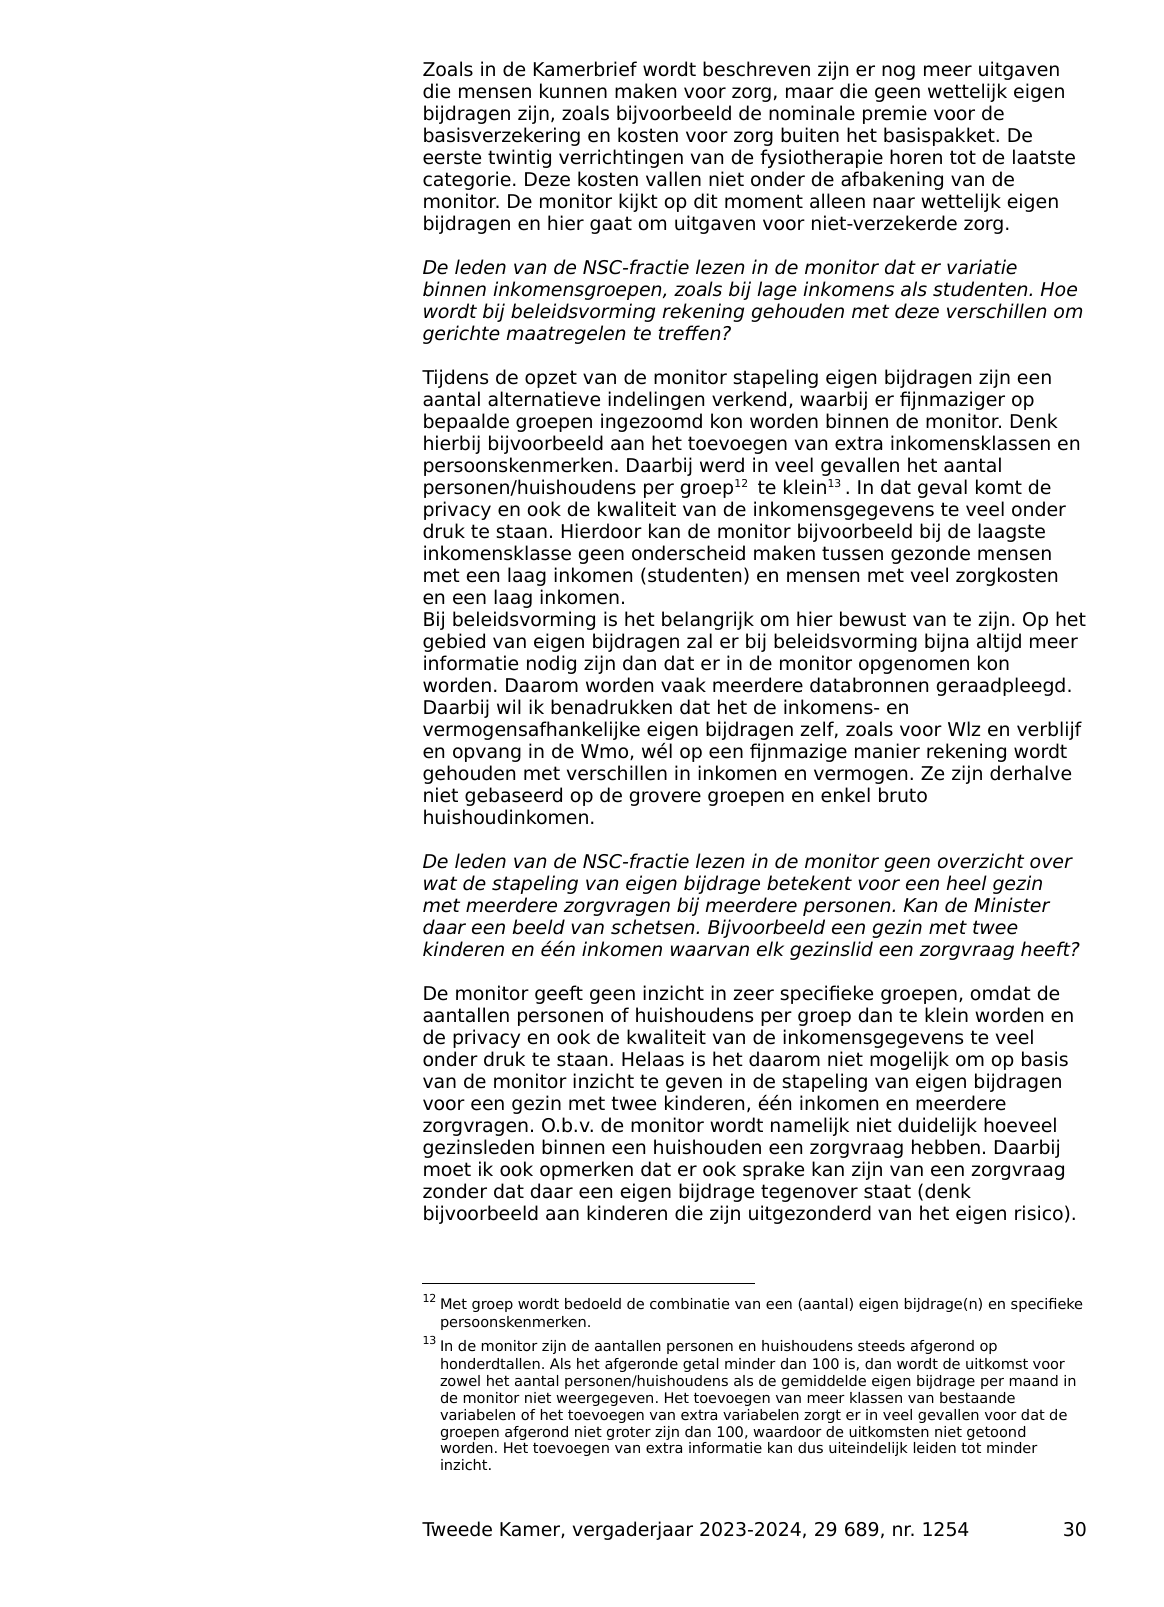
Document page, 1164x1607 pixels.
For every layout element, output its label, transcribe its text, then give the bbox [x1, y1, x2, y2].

text Bij beleidsvorming is het belangrijk om hier bewust van te zijn. Op het gebied van eigen bijdragen zal er bij beleidsvorming bijna altijd meer informatie nodig zijn dan dat er in de monitor opgenomen kon worden. Daarom worden vaak meerdere databronnen geraadpleegd. Daarbij wil ik benadrukken dat het de inkomens- en vermogensafhankelijke eigen bijdragen zelf, zoals voor Wlz en verblijf en opvang in de Wmo, wél op een fijnmazige manier rekening wordt gehouden met verschillen in inkomen en vermogen. Ze zijn derhalve niet gebaseerd op de grovere groepen en enkel bruto huishoudinkomen. [422, 609, 1087, 829]
text De leden van de NSC-fractie lezen in de monitor geen overzicht over wat de stapeling van eigen bijdrage betekent voor een heel gezin met meerdere zorgvragen bij meerdere personen. Kan de Minister daar een beeld van schetsen. Bijvoorbeeld een gezin met twee kinderen en één inkomen waarvan elk gezinslid een zorgvraag heeft? [422, 851, 1087, 961]
text De leden van de NSC-fractie lezen in de monitor dat er variatie binnen inkomensgroepen, zoals bij lage inkomens als studenten. Hoe wordt bij beleidsvorming rekening gehouden met deze verschillen om gerichte maatregelen te treffen? [422, 257, 1087, 345]
text In de monitor zijn de aantallen personen en huishoudens steeds afgerond op honderdtallen. Als het afgeronde getal minder dan 100 is, dan wordt de uitkomst voor zowel het aantal personen/huishoudens als de gemiddelde eigen bijdrage per maand in de monitor niet weergegeven. Het toevoegen van meer klassen van bestaande variabelen of het toevoegen van extra variabelen zorgt er in veel gevallen voor dat de groepen afgerond niet groter zijn dan 100, waardoor de uitkomsten niet getoond worden. Het toevoegen van extra informatie kan dus uiteindelijk leiden tot minder inzicht. [422, 1334, 1087, 1474]
text Met groep wordt bedoeld de combinatie van een (aantal) eigen bijdrage(n) en specifieke persoonskenmerken. [422, 1292, 1087, 1331]
text De monitor geeft geen inzicht in zeer specifieke groepen, omdat de aantallen personen of huishoudens per groep dan te klein worden en de privacy en ook de kwaliteit van de inkomensgegevens te veel onder druk te staan. Helaas is het daarom niet mogelijk om op basis van de monitor inzicht te geven in de stapeling van eigen bijdragen voor een gezin met twee kinderen, één inkomen en meerdere zorgvragen. O.b.v. de monitor wordt namelijk niet duidelijk hoeveel gezinsleden binnen een huishouden een zorgvraag hebben. Daarbij moet ik ook opmerken dat er ook sprake kan zijn van een zorgvraag zonder dat daar een eigen bijdrage tegenover staat (denk bijvoorbeeld aan kinderen die zijn uitgezonderd van het eigen risico). [422, 983, 1087, 1225]
text Zoals in de Kamerbrief wordt beschreven zijn er nog meer uitgaven die mensen kunnen maken voor zorg, maar die geen wettelijk eigen bijdragen zijn, zoals bijvoorbeeld de nominale premie voor de basisverzekering en kosten voor zorg buiten het basispakket. De eerste twintig verrichtingen van de fysiotherapie horen tot de laatste categorie. Deze kosten vallen niet onder de afbakening van de monitor. De monitor kijkt op dit moment alleen naar wettelijk eigen bijdragen en hier gaat om uitgaven voor niet-verzekerde zorg. [422, 59, 1087, 235]
text Tijdens de opzet van de monitor stapeling eigen bijdragen zijn een aantal alternatieve indelingen verkend, waarbij er fijnmaziger op bepaalde groepen ingezoomd kon worden binnen de monitor. Denk hierbij bijvoorbeeld aan het toevoegen van extra inkomensklassen en persoonskenmerken. Daarbij werd in veel gevallen het aantal personen/huishoudens per groep te klein. In dat geval komt de privacy en ook de kwaliteit van de inkomensgegevens te veel onder druk te staan. Hierdoor kan de monitor bijvoorbeeld bij de laagste inkomensklasse geen onderscheid maken tussen gezonde mensen met een laag inkomen (studenten) en mensen met veel zorgkosten en een laag inkomen. [422, 367, 1087, 609]
